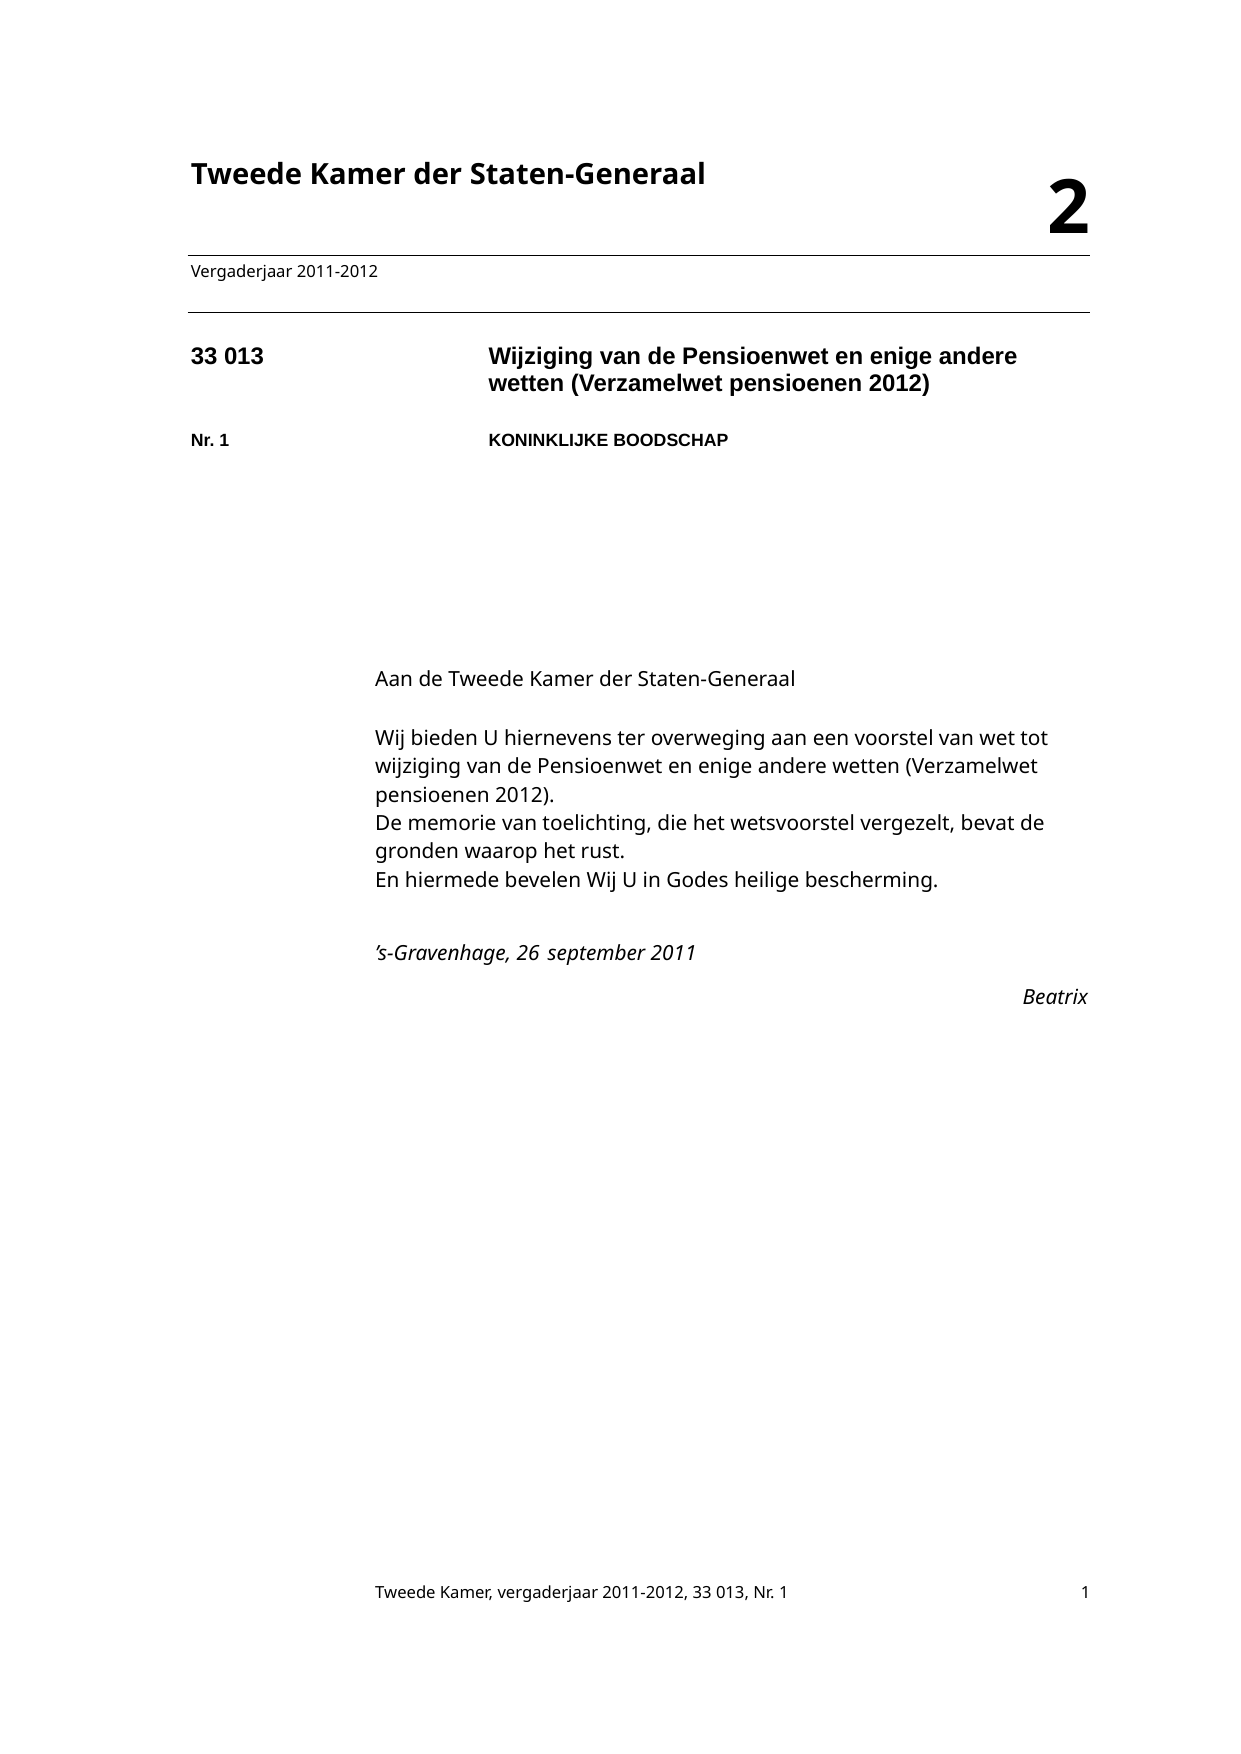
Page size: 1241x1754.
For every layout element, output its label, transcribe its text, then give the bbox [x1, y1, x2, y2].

text Aan de Tweede Kamer der Staten-Generaal [375, 664, 1090, 693]
text En hiermede bevelen Wij U in Godes heilige bescherming. [375, 865, 1090, 893]
text Wij bieden U hiernevens ter overweging aan een voorstel van wet tot wijziging van de Pensioenwet en enige andere wetten (Verzamelwet pensioenen 2012). [375, 723, 1090, 808]
table_cell [485, 256, 1090, 312]
table_cell Wijziging van de Pensioenwet en enige andere wetten (Verzamelwet pensioenen 2012) [485, 339, 1090, 427]
table_cell Nr. 1 [188, 427, 485, 546]
text De memorie van toelichting, die het wetsvoorstel vergezelt, bevat de gronden waarop het rust. [375, 808, 1090, 865]
table_header 2 [910, 150, 1090, 255]
table_cell KONINKLIJKE BOODSCHAP [485, 427, 1090, 546]
table_cell [188, 313, 485, 339]
text ’s-Gravenhage, 26 september 2011 [375, 938, 1090, 967]
table_header Tweede Kamer der Staten-Generaal [188, 150, 909, 255]
table_cell [485, 313, 1090, 339]
table_cell 33 013 [188, 339, 485, 427]
table_cell Vergaderjaar 2011-2012 [188, 256, 485, 312]
text Beatrix [375, 982, 1090, 1010]
